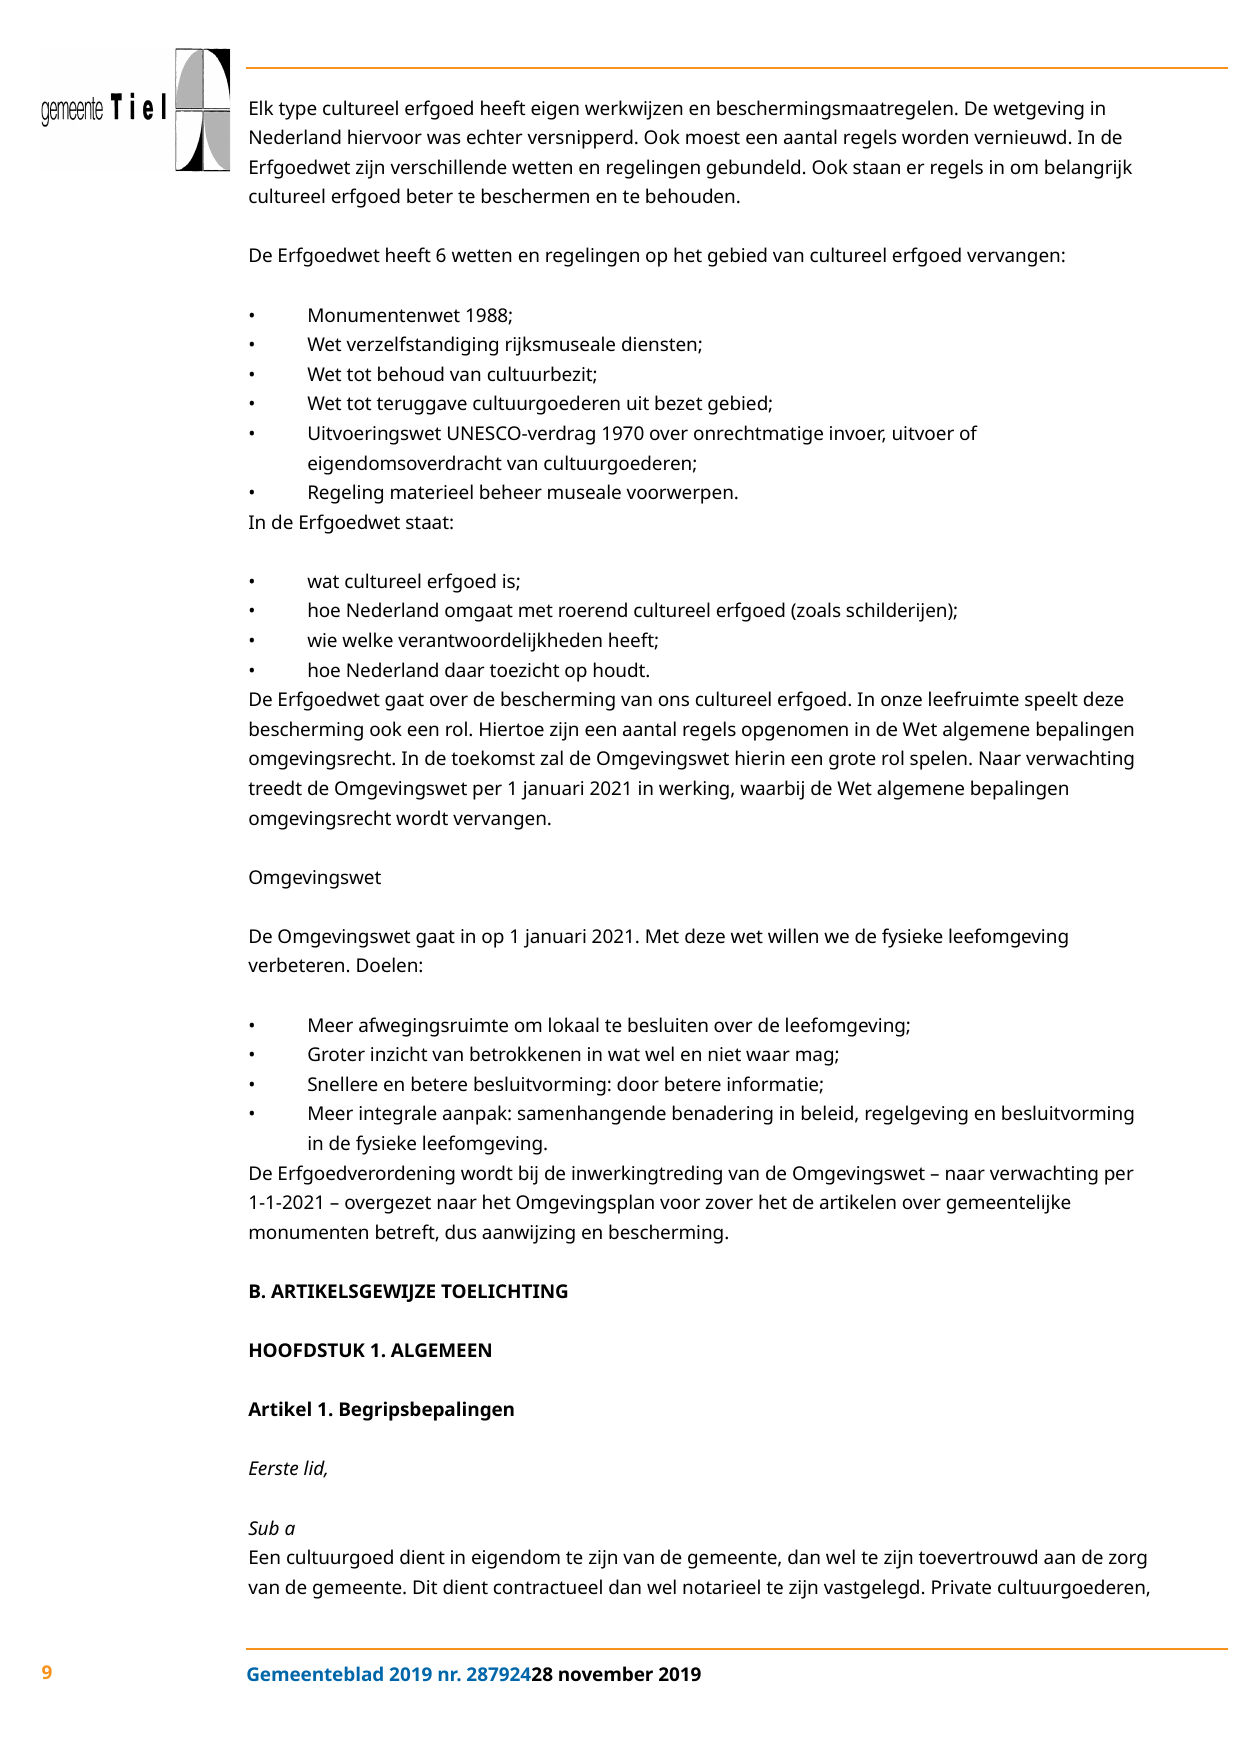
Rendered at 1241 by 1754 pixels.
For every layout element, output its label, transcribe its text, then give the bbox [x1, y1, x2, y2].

list hoe Nederland daar toezicht op houdt. [248, 657, 1152, 683]
list Meer integrale aanpak: samenhangende benadering in beleid, regelgeving en besluitvorming in de fysieke leefomgeving. [248, 1101, 1152, 1156]
text Eerste lid, [248, 1456, 1152, 1481]
list hoe Nederland omgaat met roerend cultureel erfgoed (zoals schilderijen); [248, 598, 1152, 623]
picture [41, 47, 231, 172]
list Groter inzicht van betrokkenen in wat wel en niet waar mag; [248, 1041, 1152, 1067]
list wie welke verantwoordelijkheden heeft; [248, 627, 1152, 653]
text Omgevingswet [248, 864, 1152, 890]
text In de Erfgoedwet staat: [248, 509, 1152, 535]
text Een cultuurgoed dient in eigendom te zijn van de gemeente, dan wel te zijn toevertrouwd aan de zorg van de gemeente. Dit dient contractueel dan wel notarieel te zijn vastgelegd. Private cultuurgoederen, [248, 1544, 1152, 1600]
text Elk type cultureel erfgoed heeft eigen werkwijzen en beschermingsmaatregelen. De wetgeving in Nederland hiervoor was echter versnipperd. Ook moest een aantal regels worden vernieuwd. In de Erfgoedwet zijn verschillende wetten en regelingen gebundeld. Ook staan er regels in om belangrijk cultureel erfgoed beter te beschermen en te behouden. [248, 95, 1152, 209]
text HOOFDSTUK 1. ALGEMEEN [248, 1337, 1152, 1363]
list Monumentenwet 1988; [248, 302, 1152, 328]
text De Erfgoedverordening wordt bij de inwerkingtreding van de Omgevingswet – naar verwachting per 1-1-2021 – overgezet naar het Omgevingsplan voor zover het de artikelen over gemeentelijke monumenten betreft, dus aanwijzing en bescherming. [248, 1160, 1152, 1245]
text De Erfgoedwet heeft 6 wetten en regelingen op het gebied van cultureel erfgoed vervangen: [248, 243, 1152, 268]
text De Omgevingswet gaat in op 1 januari 2021. Met deze wet willen we de fysieke leefomgeving verbeteren. Doelen: [248, 923, 1152, 978]
text Sub a [248, 1515, 1152, 1541]
text Artikel 1. Begripsbepalingen [248, 1396, 1152, 1422]
list wat cultureel erfgoed is; [248, 568, 1152, 594]
text De Erfgoedwet gaat over de bescherming van ons cultureel erfgoed. In onze leefruimte speelt deze bescherming ook een rol. Hiertoe zijn een aantal regels opgenomen in de Wet algemene bepalingen omgevingsrecht. In de toekomst zal de Omgevingswet hierin een grote rol spelen. Naar verwachting treedt de Omgevingswet per 1 januari 2021 in werking, waarbij de Wet algemene bepalingen omgevingsrecht wordt vervangen. [248, 686, 1152, 831]
list Snellere en betere besluitvorming: door betere informatie; [248, 1071, 1152, 1097]
list Wet verzelfstandiging rijksmuseale diensten; [248, 331, 1152, 357]
list Regeling materieel beheer museale voorwerpen. [248, 479, 1152, 505]
list Wet tot behoud van cultuurbezit; [248, 361, 1152, 387]
text B. ARTIKELSGEWIJZE TOELICHTING [248, 1278, 1152, 1304]
list Wet tot teruggave cultuurgoederen uit bezet gebied; [248, 391, 1152, 416]
list Meer afwegingsruimte om lokaal te besluiten over de leefomgeving; [248, 1012, 1152, 1038]
list Uitvoeringswet UNESCO-verdrag 1970 over onrechtmatige invoer, uitvoer of eigendomsoverdracht van cultuurgoederen; [248, 420, 1152, 476]
